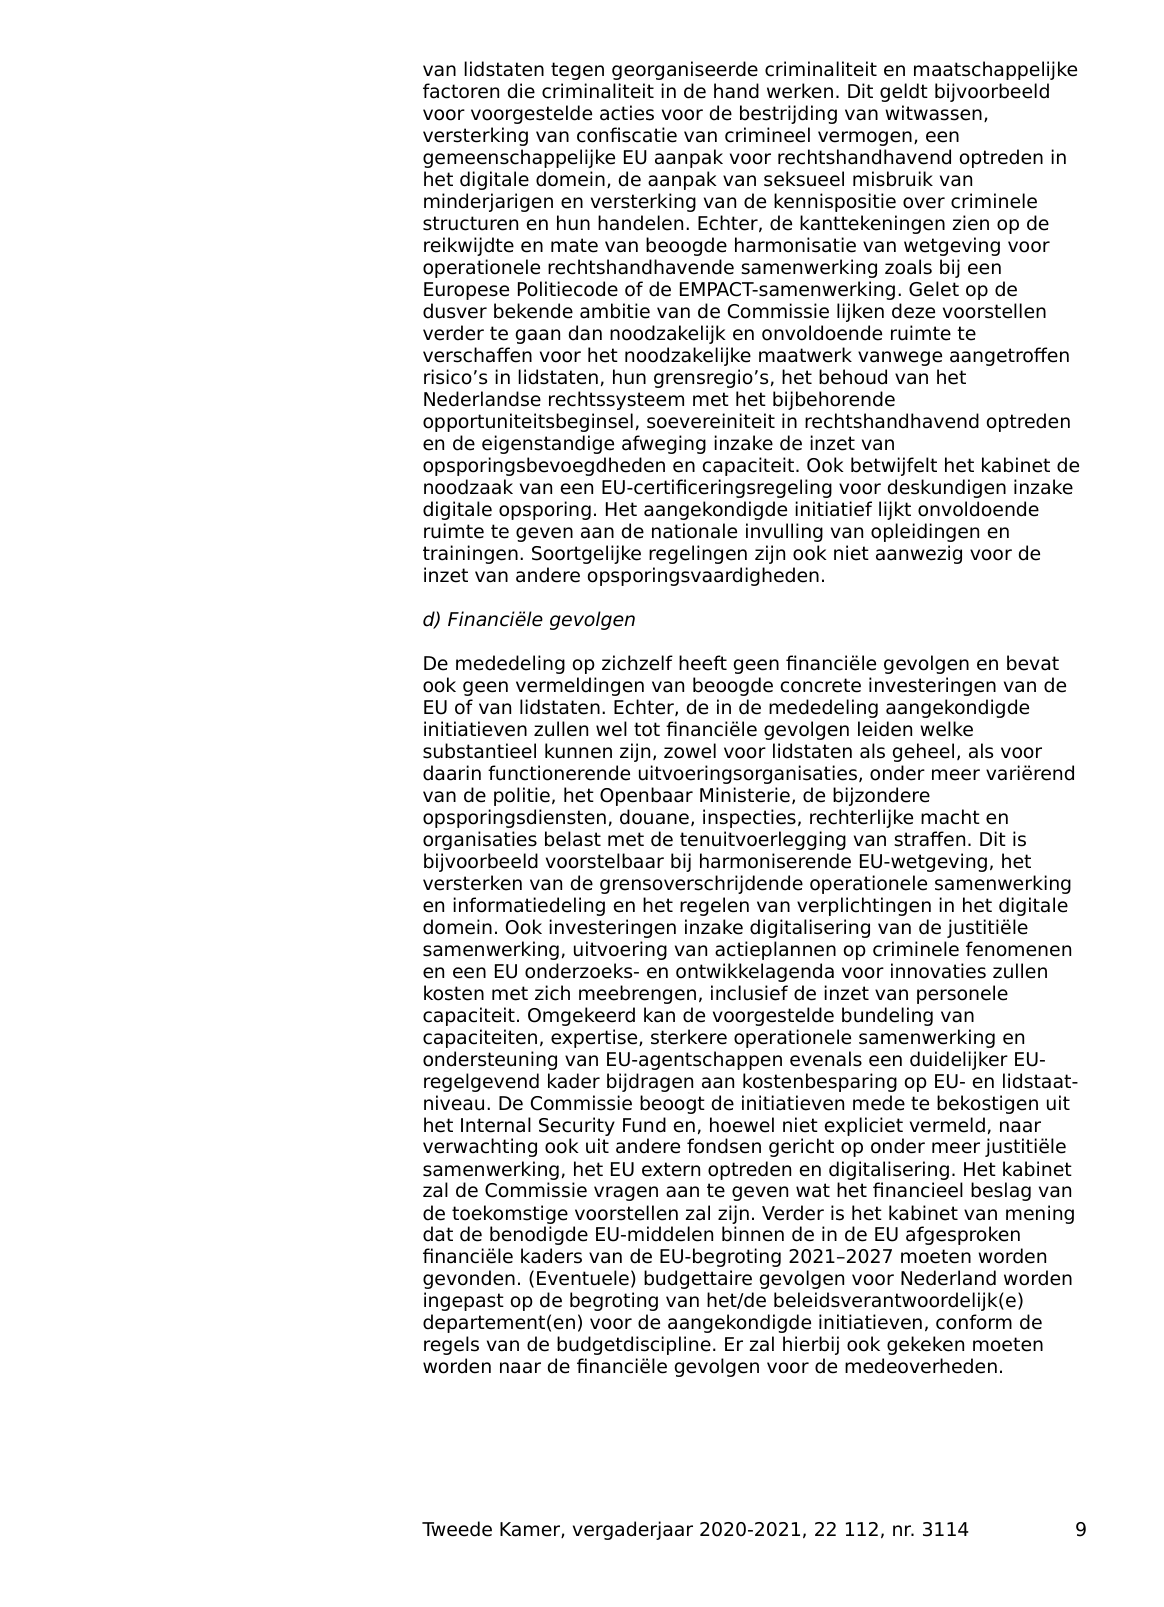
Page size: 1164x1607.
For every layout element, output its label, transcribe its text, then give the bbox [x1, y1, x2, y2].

text De mededeling op zichzelf heeft geen financiële gevolgen en bevat ook geen vermeldingen van beoogde concrete investeringen van de EU of van lidstaten. Echter, de in de mededeling aangekondigde initiatieven zullen wel tot financiële gevolgen leiden welke substantieel kunnen zijn, zowel voor lidstaten als geheel, als voor daarin functionerende uitvoeringsorganisaties, onder meer variërend van de politie, het Openbaar Ministerie, de bijzondere opsporingsdiensten, douane, inspecties, rechterlijke macht en organisaties belast met de tenuitvoerlegging van straffen. Dit is bijvoorbeeld voorstelbaar bij harmoniserende EU-wetgeving, het versterken van de grensoverschrijdende operationele samenwerking en informatiedeling en het regelen van verplichtingen in het digitale domein. Ook investeringen inzake digitalisering van de justitiële samenwerking, uitvoering van actieplannen op criminele fenomenen en een EU onderzoeks- en ontwikkelagenda voor innovaties zullen kosten met zich meebrengen, inclusief de inzet van personele capaciteit. Omgekeerd kan de voorgestelde bundeling van capaciteiten, expertise, sterkere operationele samenwerking en ondersteuning van EU-agentschappen evenals een duidelijker EU-regelgevend kader bijdragen aan kostenbesparing op EU- en lidstaat-niveau. De Commissie beoogt de initiatieven mede te bekostigen uit het Internal Security Fund en, hoewel niet expliciet vermeld, naar verwachting ook uit andere fondsen gericht op onder meer justitiële samenwerking, het EU extern optreden en digitalisering. Het kabinet zal de Commissie vragen aan te geven wat het financieel beslag van de toekomstige voorstellen zal zijn. Verder is het kabinet van mening dat de benodigde EU-middelen binnen de in de EU afgesproken financiële kaders van de EU-begroting 2021–2027 moeten worden gevonden. (Eventuele) budgettaire gevolgen voor Nederland worden ingepast op de begroting van het/de beleidsverantwoordelijk(e) departement(en) voor de aangekondigde initiatieven, conform de regels van de budgetdiscipline. Er zal hierbij ook gekeken moeten worden naar de financiële gevolgen voor de medeoverheden. [422, 653, 1087, 1378]
subtitle d) Financiële gevolgen [422, 609, 1087, 631]
text van lidstaten tegen georganiseerde criminaliteit en maatschappelijke factoren die criminaliteit in de hand werken. Dit geldt bijvoorbeeld voor voorgestelde acties voor de bestrijding van witwassen, versterking van confiscatie van crimineel vermogen, een gemeenschappelijke EU aanpak voor rechtshandhavend optreden in het digitale domein, de aanpak van seksueel misbruik van minderjarigen en versterking van de kennispositie over criminele structuren en hun handelen. Echter, de kanttekeningen zien op de reikwijdte en mate van beoogde harmonisatie van wetgeving voor operationele rechtshandhavende samenwerking zoals bij een Europese Politiecode of de EMPACT-samenwerking. Gelet op de dusver bekende ambitie van de Commissie lijken deze voorstellen verder te gaan dan noodzakelijk en onvoldoende ruimte te verschaffen voor het noodzakelijke maatwerk vanwege aangetroffen risico’s in lidstaten, hun grensregio’s, het behoud van het Nederlandse rechtssysteem met het bijbehorende opportuniteitsbeginsel, soevereiniteit in rechtshandhavend optreden en de eigenstandige afweging inzake de inzet van opsporingsbevoegdheden en capaciteit. Ook betwijfelt het kabinet de noodzaak van een EU-certificeringsregeling voor deskundigen inzake digitale opsporing. Het aangekondigde initiatief lijkt onvoldoende ruimte te geven aan de nationale invulling van opleidingen en trainingen. Soortgelijke regelingen zijn ook niet aanwezig voor de inzet van andere opsporingsvaardigheden. [422, 59, 1087, 587]
